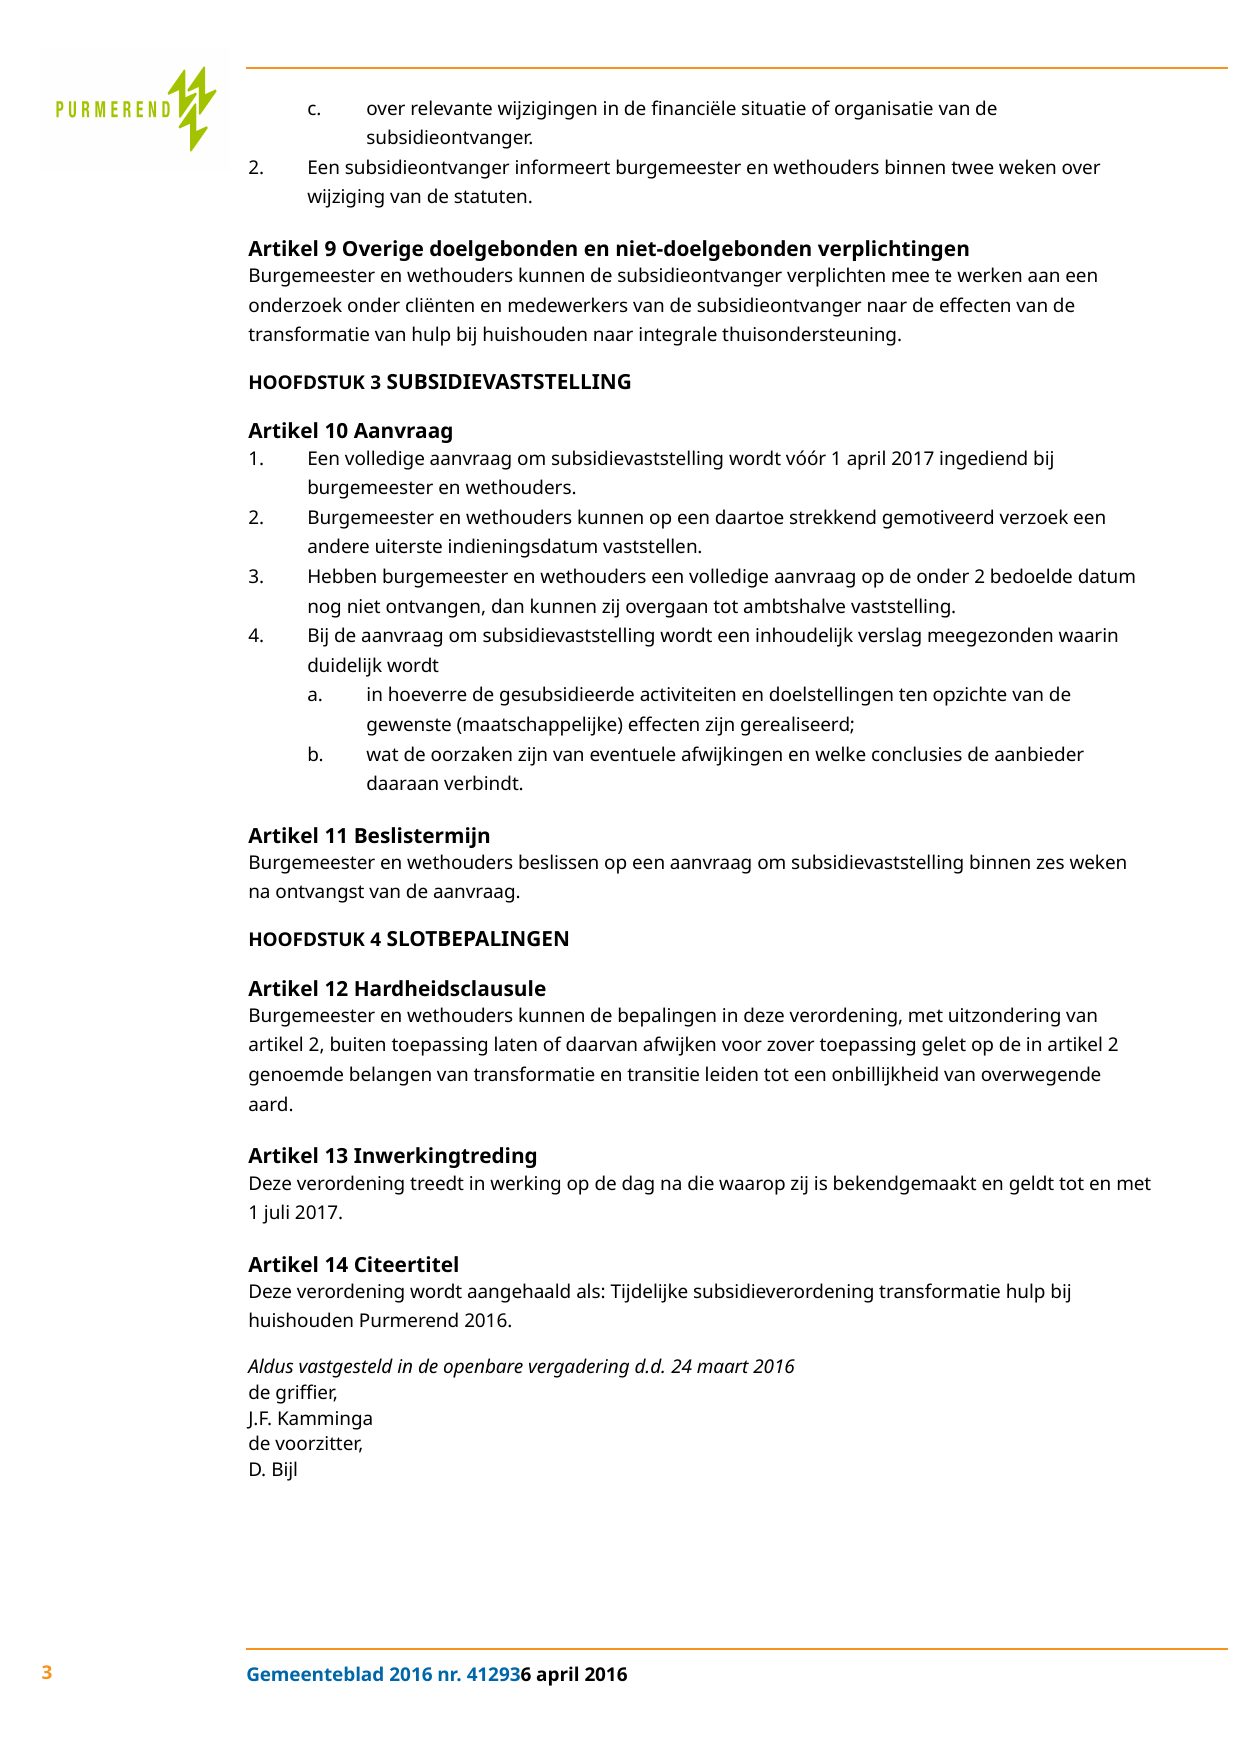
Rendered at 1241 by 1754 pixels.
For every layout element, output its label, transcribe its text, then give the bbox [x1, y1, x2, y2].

text de griffier, [248, 1379, 1152, 1405]
text Aldus vastgesteld in de openbare vergadering d.d. 24 maart 2016 [248, 1353, 1152, 1379]
text Deze verordening treedt in werking op de dag na die waarop zij is bekendgemaakt en geldt tot en met 1 juli 2017. [248, 1170, 1152, 1225]
text Artikel 13 Inwerkingtreding [248, 1141, 1152, 1170]
text HOOFDSTUK 3 SUBSIDIEVASTSTELLING [248, 367, 1152, 396]
text Artikel 10 Aanvraag [248, 416, 1152, 445]
picture [41, 47, 231, 172]
text HOOFDSTUK 4 SLOTBEPALINGEN [248, 924, 1152, 953]
text D. Bijl [248, 1456, 1152, 1482]
text Burgemeester en wethouders kunnen de bepalingen in deze verordening, met uitzondering van artikel 2, buiten toepassing laten of daarvan afwijken voor zover toepassing gelet op de in artikel 2 genoemde belangen van transformatie en transitie leiden tot een onbillijkheid van overwegende aard. [248, 1002, 1152, 1117]
list Een subsidieontvanger informeert burgemeester en wethouders binnen twee weken over wijziging van de statuten. [248, 154, 1152, 209]
text Artikel 9 Overige doelgebonden en niet-doelgebonden verplichtingen [248, 234, 1152, 262]
list Hebben burgemeester en wethouders een volledige aanvraag op de onder 2 bedoelde datum nog niet ontvangen, dan kunnen zij overgaan tot ambtshalve vaststelling. [248, 563, 1152, 618]
text Burgemeester en wethouders beslissen op een aanvraag om subsidievaststelling binnen zes weken na ontvangst van de aanvraag. [248, 849, 1152, 904]
text Deze verordening wordt aangehaald als: Tijdelijke subsidieverordening transformatie hulp bij huishouden Purmerend 2016. [248, 1278, 1152, 1333]
text Artikel 11 Beslistermijn [248, 821, 1152, 849]
list Bij de aanvraag om subsidievaststelling wordt een inhoudelijk verslag meegezonden waarin duidelijk wordt [248, 622, 1152, 678]
text de voorzitter, [248, 1431, 1152, 1456]
list in hoeverre de gesubsidieerde activiteiten en doelstellingen ten opzichte van de gewenste (maatschappelijke) effecten zijn gerealiseerd; [307, 682, 1152, 737]
list Een volledige aanvraag om subsidievaststelling wordt vóór 1 april 2017 ingediend bij burgemeester en wethouders. [248, 445, 1152, 500]
text Artikel 14 Citeertitel [248, 1250, 1152, 1278]
text J.F. Kamminga [248, 1405, 1152, 1431]
list wat de oorzaken zijn van eventuele afwijkingen en welke conclusies de aanbieder daaraan verbindt. [307, 741, 1152, 796]
list Burgemeester en wethouders kunnen op een daartoe strekkend gemotiveerd verzoek een andere uiterste indieningsdatum vaststellen. [248, 504, 1152, 559]
text Burgemeester en wethouders kunnen de subsidieontvanger verplichten mee te werken aan een onderzoek onder cliënten en medewerkers van de subsidieontvanger naar de effecten van de transformatie van hulp bij huishouden naar integrale thuisondersteuning. [248, 262, 1152, 347]
list over relevante wijzigingen in de financiële situatie of organisatie van de subsidieontvanger. [307, 95, 1152, 150]
text Artikel 12 Hardheidsclausule [248, 974, 1152, 1002]
